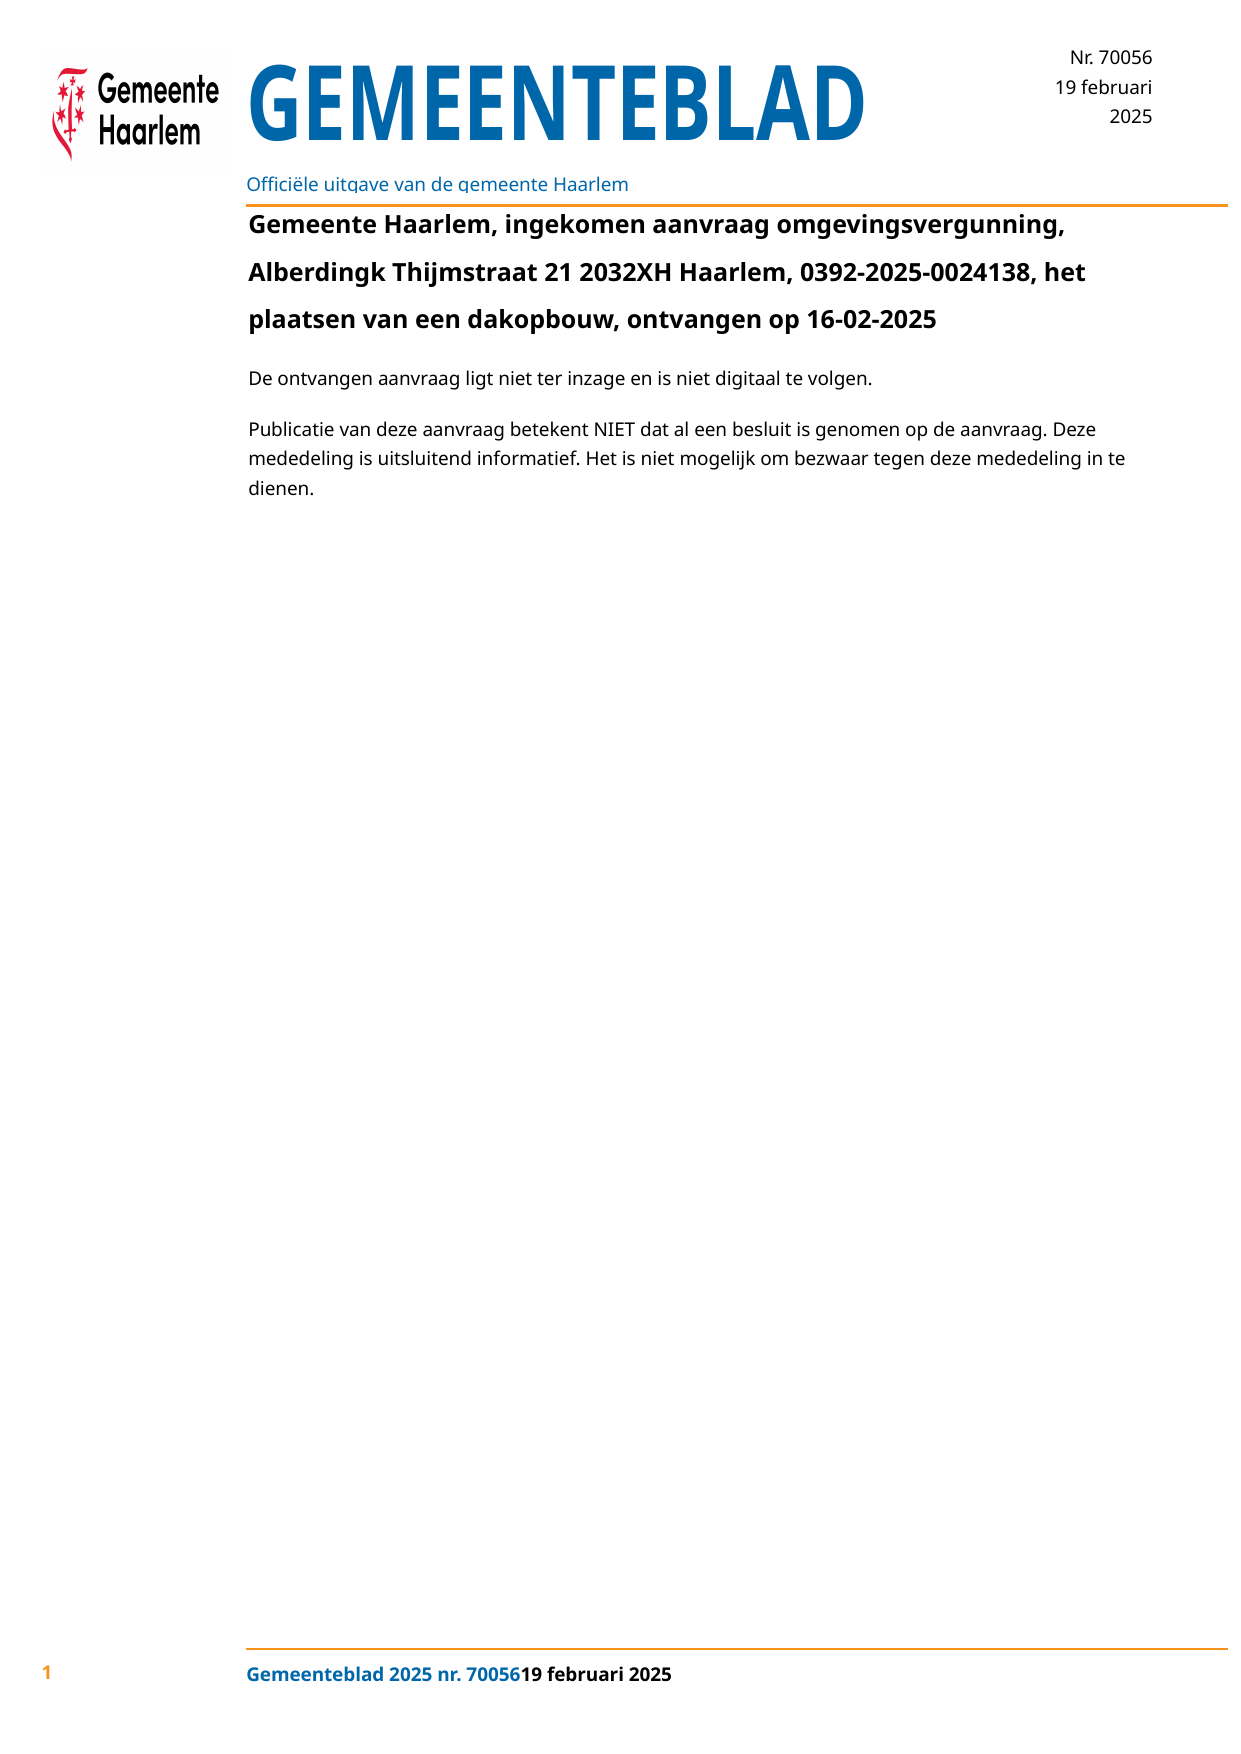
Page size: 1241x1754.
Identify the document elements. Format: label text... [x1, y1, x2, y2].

text Publicatie van deze aanvraag betekent NIET dat al een besluit is genomen op de aanvraag. Deze mededeling is uitsluitend informatief. Het is niet mogelijk om bezwaar tegen deze mededeling in te dienen. [248, 416, 1152, 501]
picture [41, 47, 231, 172]
text Gemeente Haarlem, ingekomen aanvraag omgevingsvergunning, Alberdingk Thijmstraat 21 2032XH Haarlem, 0392-2025-0024138, het plaatsen van een dakopbouw, ontvangen op 16-02-2025 [248, 207, 1152, 336]
text De ontvangen aanvraag ligt niet ter inzage en is niet digitaal te volgen. [248, 366, 1152, 391]
